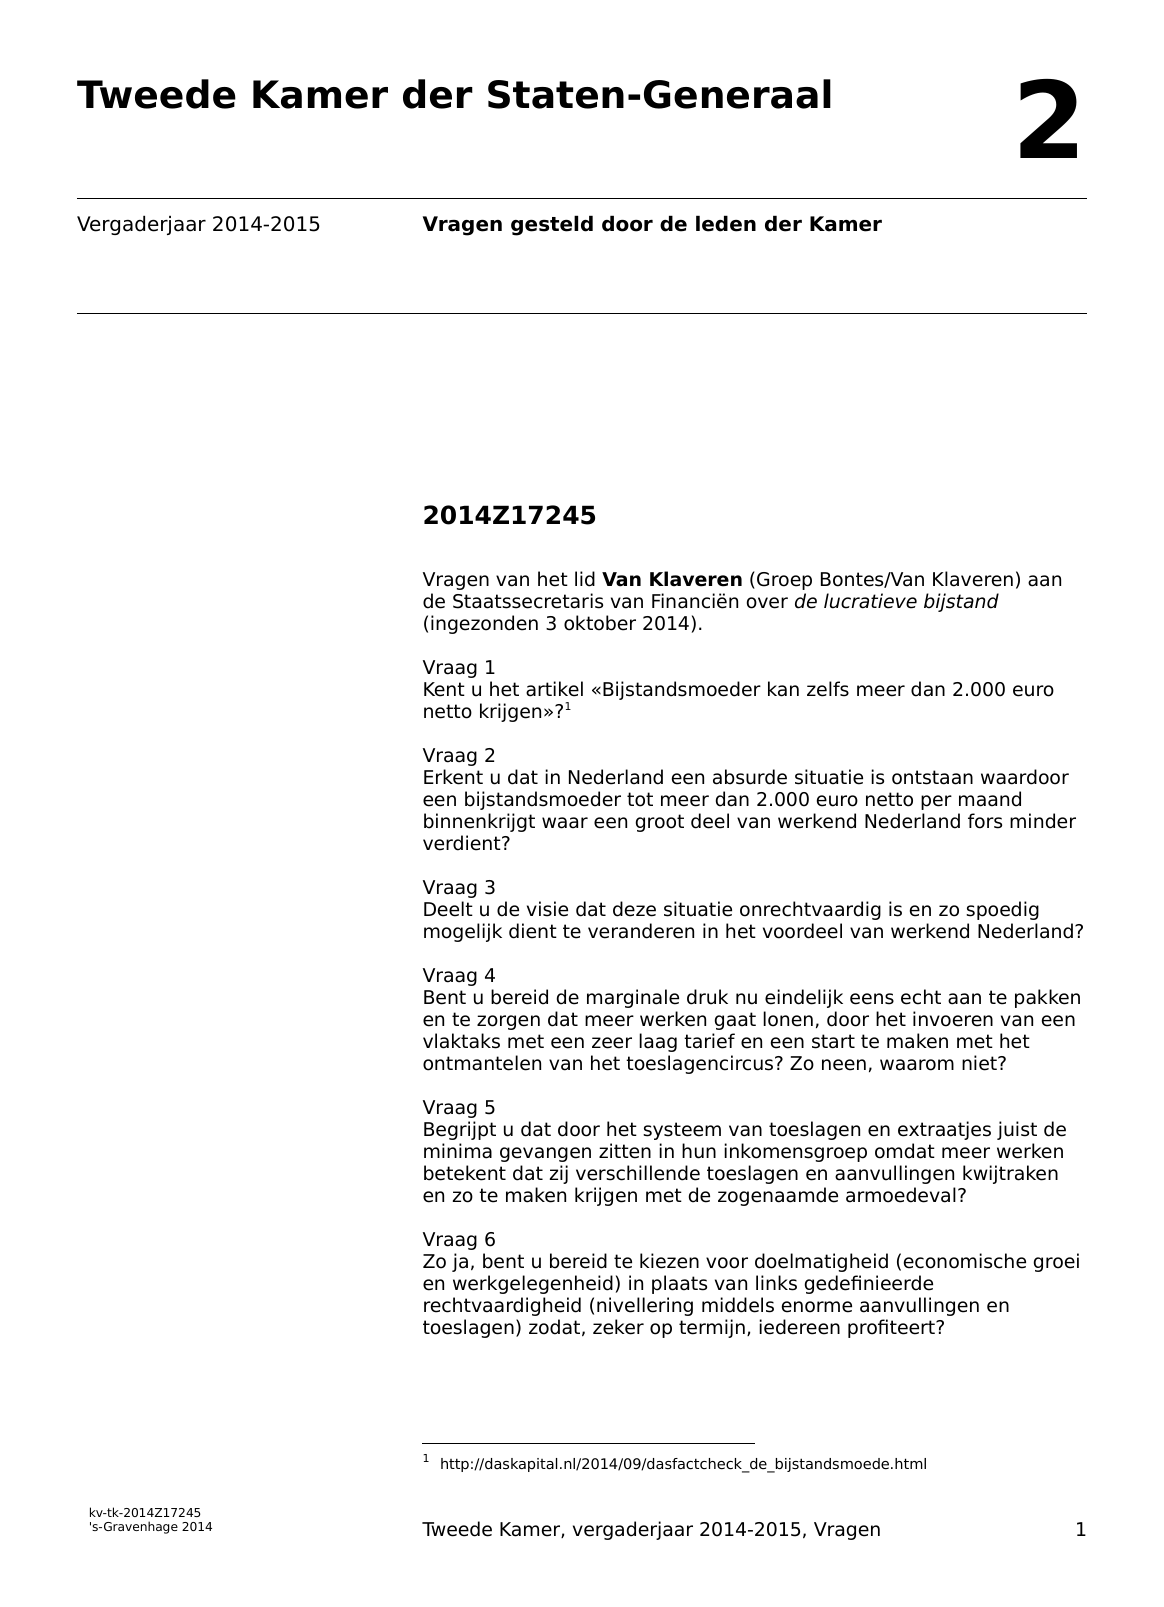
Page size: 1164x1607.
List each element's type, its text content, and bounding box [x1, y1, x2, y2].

text 2014Z17245 [422, 501, 1087, 531]
text Begrijpt u dat door het systeem van toeslagen en extraatjes juist de minima gevangen zitten in hun inkomensgroep omdat meer werken betekent dat zij verschillende toeslagen en aanvullingen kwijtraken en zo te maken krijgen met de zogenaamde armoedeval? [422, 1119, 1087, 1207]
table_cell Vragen gesteld door de leden der Kamer [422, 199, 1087, 313]
text http://daskapital.nl/2014/09/dasfactcheck_de_bijstandsmoede.html [422, 1452, 1087, 1474]
text Zo ja, bent u bereid te kiezen voor doelmatigheid (economische groei en werkgelegenheid) in plaats van links gedefinieerde rechtvaardigheid (nivellering middels enorme aanvullingen en toeslagen) zodat, zeker op termijn, iedereen profiteert? [422, 1251, 1087, 1339]
text Vraag 5 [422, 1097, 1087, 1119]
table_header 2 [886, 59, 1087, 198]
text Vraag 3 [422, 877, 1087, 899]
text Vraag 1 [422, 657, 1087, 679]
text kv-tk-2014Z17245 [88, 1506, 323, 1520]
text Vraag 6 [422, 1229, 1087, 1251]
text 's-Gravenhage 2014 [88, 1520, 323, 1534]
table_header Tweede Kamer der Staten-Generaal [77, 59, 886, 198]
text Deelt u de visie dat deze situatie onrechtvaardig is en zo spoedig mogelijk dient te veranderen in het voordeel van werkend Nederland? [422, 899, 1087, 943]
table_cell Vergaderjaar 2014-2015 [77, 199, 422, 313]
text Bent u bereid de marginale druk nu eindelijk eens echt aan te pakken en te zorgen dat meer werken gaat lonen, door het invoeren van een vlaktaks met een zeer laag tarief en een start te maken met het ontmantelen van het toeslagencircus? Zo neen, waarom niet? [422, 987, 1087, 1075]
text Erkent u dat in Nederland een absurde situatie is ontstaan waardoor een bijstandsmoeder tot meer dan 2.000 euro netto per maand binnenkrijgt waar een groot deel van werkend Nederland fors minder verdient? [422, 767, 1087, 855]
text Vraag 2 [422, 745, 1087, 767]
text Vraag 4 [422, 965, 1087, 987]
text Vragen van het lid Van Klaveren (Groep Bontes/Van Klaveren) aan de Staatssecretaris van Financiën over de lucratieve bijstand (ingezonden 3 oktober 2014). [422, 569, 1087, 635]
text Kent u het artikel «Bijstandsmoeder kan zelfs meer dan 2.000 euro netto krijgen»? [422, 679, 1087, 723]
